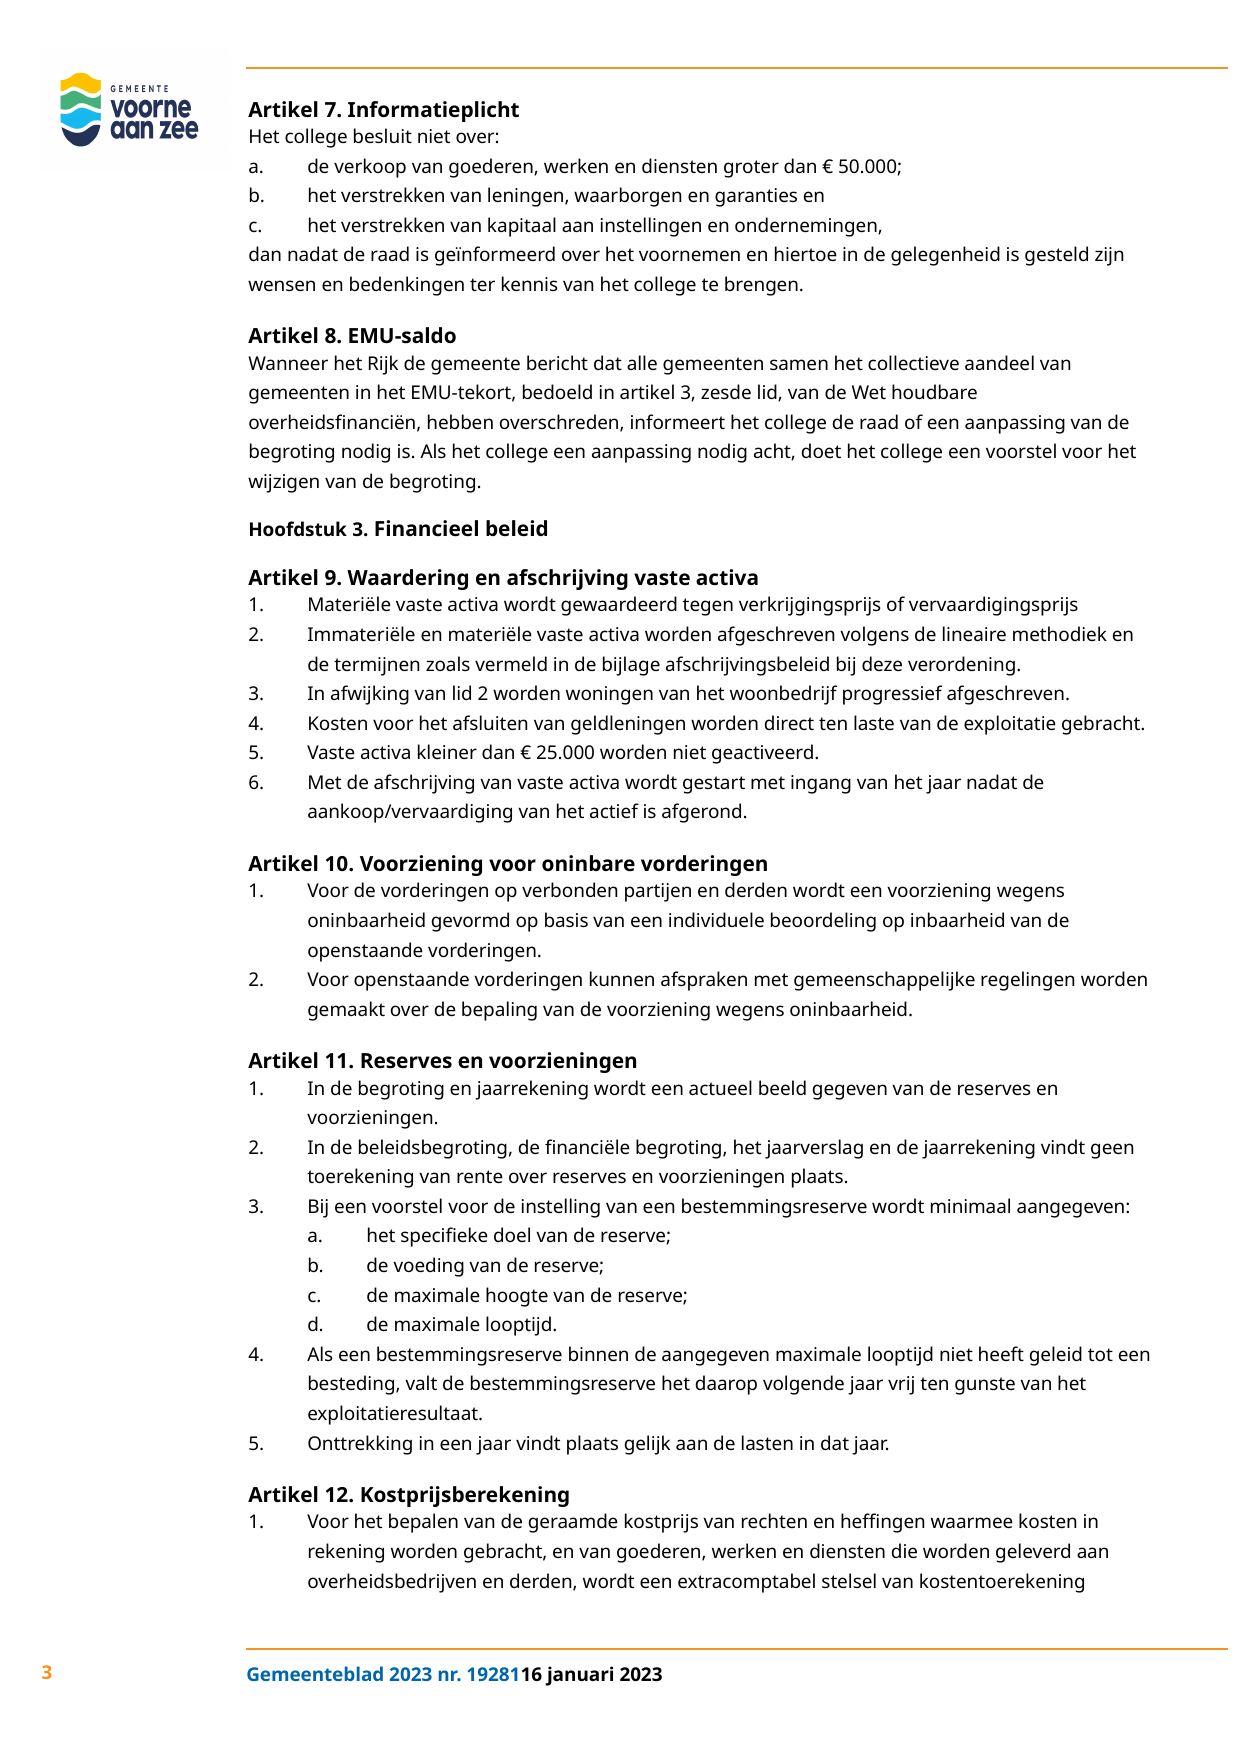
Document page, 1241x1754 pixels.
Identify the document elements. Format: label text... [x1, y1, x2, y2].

list Voor de vorderingen op verbonden partijen en derden wordt een voorziening wegens oninbaarheid gevormd op basis van een individuele beoordeling op inbaarheid van de openstaande vorderingen. [248, 878, 1152, 962]
list Vaste activa kleiner dan € 25.000 worden niet geactiveerd. [248, 739, 1152, 765]
list Voor het bepalen van de geraamde kostprijs van rechten en heffingen waarmee kosten in rekening worden gebracht, en van goederen, werken en diensten die worden geleverd aan overheidsbedrijven en derden, wordt een extracomptabel stelsel van kostentoerekening [248, 1509, 1152, 1593]
list Bij een voorstel voor de instelling van een bestemmingsreserve wordt minimaal aangegeven: [248, 1193, 1152, 1219]
list In de beleidsbegroting, de financiële begroting, het jaarverslag en de jaarrekening vindt geen toerekening van rente over reserves en voorzieningen plaats. [248, 1134, 1152, 1189]
list Onttrekking in een jaar vindt plaats gelijk aan de lasten in dat jaar. [248, 1430, 1152, 1456]
text dan nadat de raad is geïnformeerd over het voornemen en hiertoe in de gelegenheid is gesteld zijn wensen en bedenkingen ter kennis van het college te brengen. [248, 242, 1152, 297]
list Als een bestemmingsreserve binnen de aangegeven maximale looptijd niet heeft geleid tot een besteding, valt de bestemmingsreserve het daarop volgende jaar vrij ten gunste van het exploitatieresultaat. [248, 1341, 1152, 1426]
text Artikel 10. Voorziening voor oninbare vorderingen [248, 849, 1152, 878]
text Artikel 12. Kostprijsberekening [248, 1480, 1152, 1509]
text Artikel 8. EMU-saldo [248, 322, 1152, 350]
list het verstrekken van leningen, waarborgen en garanties en [248, 182, 1152, 208]
text Het college besluit niet over: [248, 123, 1152, 149]
list de voeding van de reserve; [307, 1252, 1152, 1278]
list Materiële vaste activa wordt gewaardeerd tegen verkrijgingsprijs of vervaardigingsprijs [248, 592, 1152, 617]
list Met de afschrijving van vaste activa wordt gestart met ingang van het jaar nadat de aankoop/vervaardiging van het actief is afgerond. [248, 769, 1152, 824]
list het verstrekken van kapitaal aan instellingen en ondernemingen, [248, 212, 1152, 238]
picture [41, 47, 231, 172]
list In de begroting en jaarrekening wordt een actueel beeld gegeven van de reserves en voorzieningen. [248, 1075, 1152, 1130]
list Voor openstaande vorderingen kunnen afspraken met gemeenschappelijke regelingen worden gemaakt over de bepaling van de voorziening wegens oninbaarheid. [248, 966, 1152, 1022]
list de maximale looptijd. [307, 1311, 1152, 1337]
text Artikel 11. Reserves en voorzieningen [248, 1046, 1152, 1075]
list het specifieke doel van de reserve; [307, 1223, 1152, 1248]
text Wanneer het Rijk de gemeente bericht dat alle gemeenten samen het collectieve aandeel van gemeenten in het EMU-tekort, bedoeld in artikel 3, zesde lid, van de Wet houdbare overheidsfinanciën, hebben overschreden, informeert het college de raad of een aanpassing van de begroting nodig is. Als het college een aanpassing nodig acht, doet het college een voorstel voor het wijzigen van de begroting. [248, 350, 1152, 494]
list In afwijking van lid 2 worden woningen van het woonbedrijf progressief afgeschreven. [248, 680, 1152, 706]
text Artikel 7. Informatieplicht [248, 95, 1152, 123]
text Hoofdstuk 3. Financieel beleid [248, 514, 1152, 542]
list de verkoop van goederen, werken en diensten groter dan € 50.000; [248, 153, 1152, 178]
list Kosten voor het afsluiten van geldleningen worden direct ten laste van de exploitatie gebracht. [248, 710, 1152, 736]
text Artikel 9. Waardering en afschrijving vaste activa [248, 563, 1152, 592]
list de maximale hoogte van de reserve; [307, 1282, 1152, 1308]
list Immateriële en materiële vaste activa worden afgeschreven volgens de lineaire methodiek en de termijnen zoals vermeld in de bijlage afschrijvingsbeleid bij deze verordening. [248, 621, 1152, 677]
